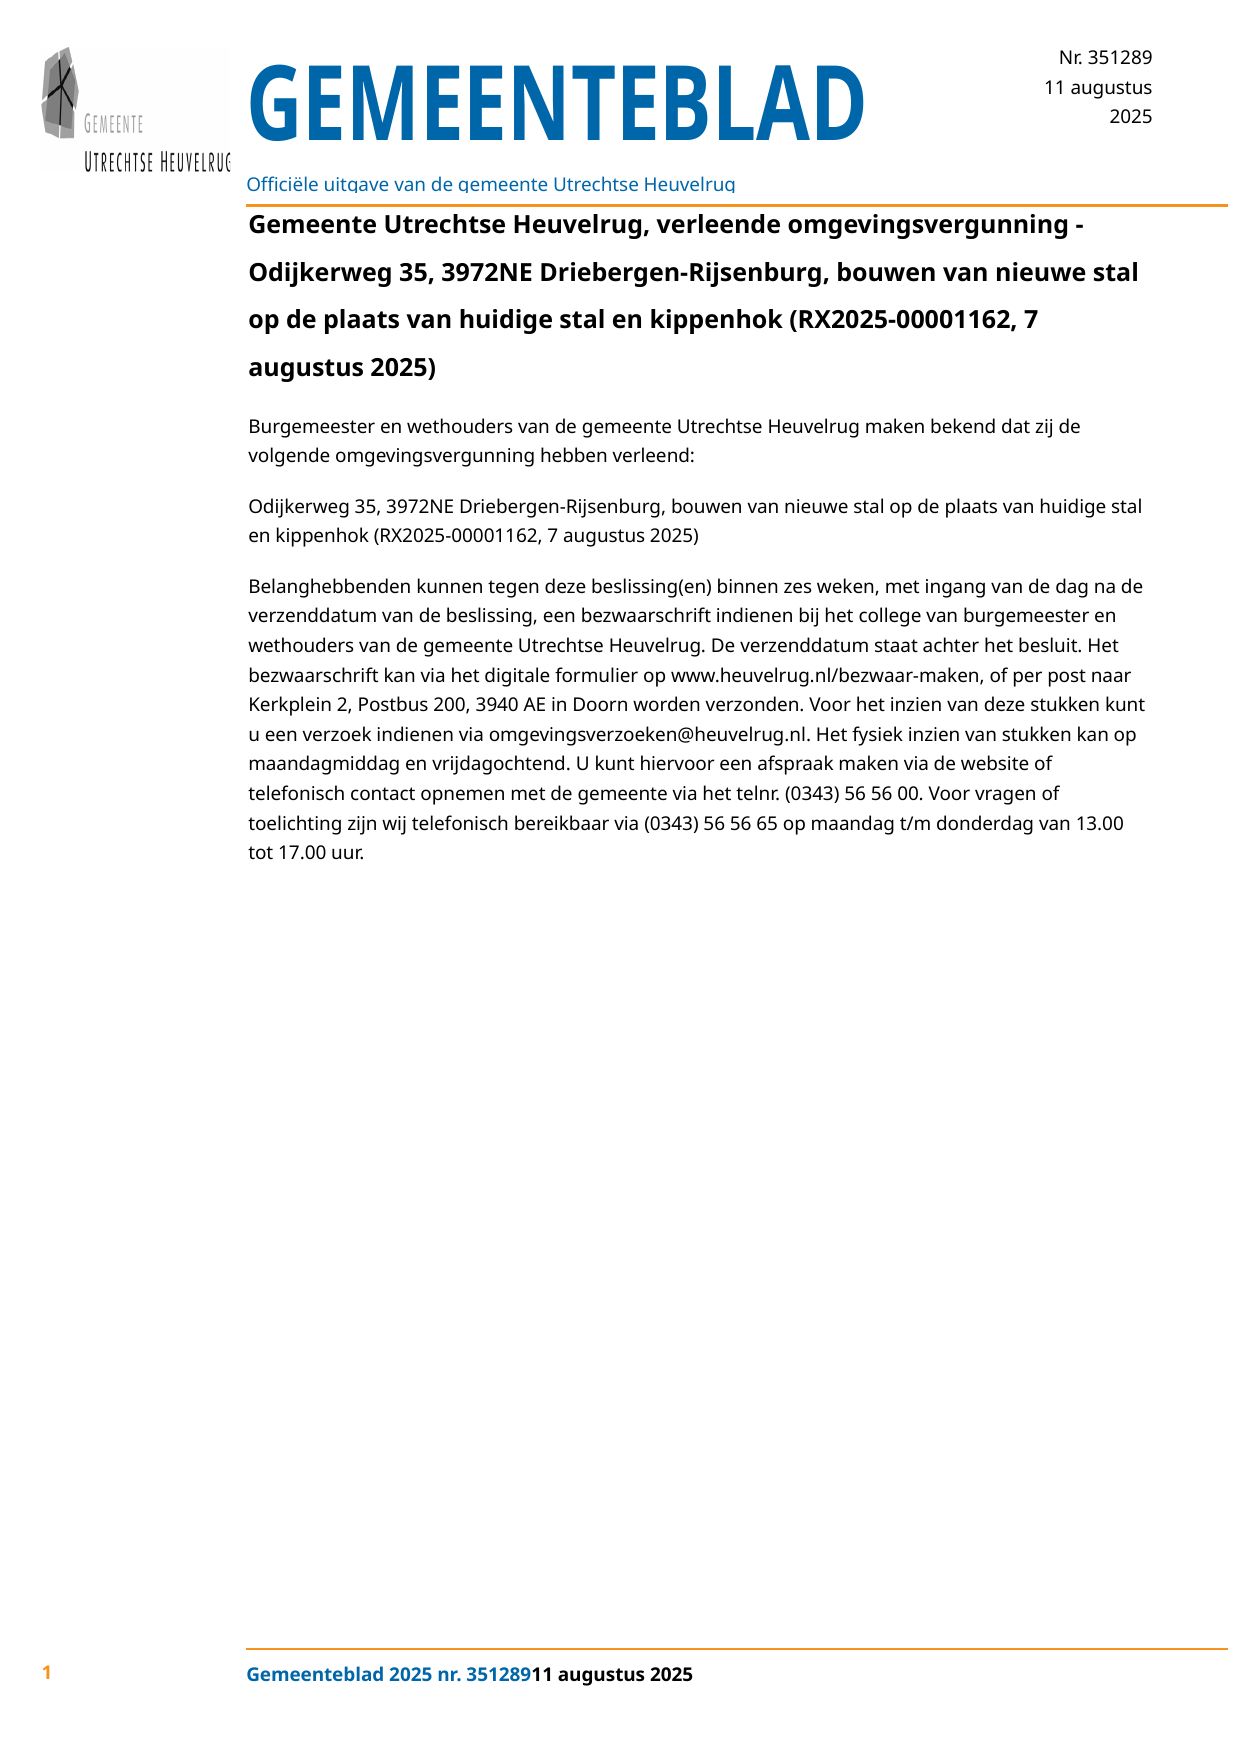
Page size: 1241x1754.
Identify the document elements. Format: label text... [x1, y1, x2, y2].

text Burgemeester en wethouders van de gemeente Utrechtse Heuvelrug maken bekend dat zij de volgende omgevingsvergunning hebben verleend: [248, 413, 1152, 468]
text Odijkerweg 35, 3972NE Driebergen-Rijsenburg, bouwen van nieuwe stal op de plaats van huidige stal en kippenhok (RX2025-00001162, 7 augustus 2025) [248, 493, 1152, 548]
picture [41, 47, 231, 172]
text Belanghebbenden kunnen tegen deze beslissing(en) binnen zes weken, met ingang van de dag na de verzenddatum van de beslissing, een bezwaarschrift indienen bij het college van burgemeester en wethouders van de gemeente Utrechtse Heuvelrug. De verzenddatum staat achter het besluit. Het bezwaarschrift kan via het digitale formulier op www.heuvelrug.nl/bezwaar-maken, of per post naar Kerkplein 2, Postbus 200, 3940 AE in Doorn worden verzonden. Voor het inzien van deze stukken kunt u een verzoek indienen via omgevingsverzoeken@heuvelrug.nl. Het fysiek inzien van stukken kan op maandagmiddag en vrijdagochtend. U kunt hiervoor een afspraak maken via de website of telefonisch contact opnemen met de gemeente via het telnr. (0343) 56 56 00. Voor vragen of toelichting zijn wij telefonisch bereikbaar via (0343) 56 56 65 op maandag t/m donderdag van 13.00 tot 17.00 uur. [248, 573, 1152, 865]
text Gemeente Utrechtse Heuvelrug, verleende omgevingsvergunning - Odijkerweg 35, 3972NE Driebergen-Rijsenburg, bouwen van nieuwe stal op de plaats van huidige stal en kippenhok (RX2025-00001162, 7 augustus 2025) [248, 207, 1152, 384]
